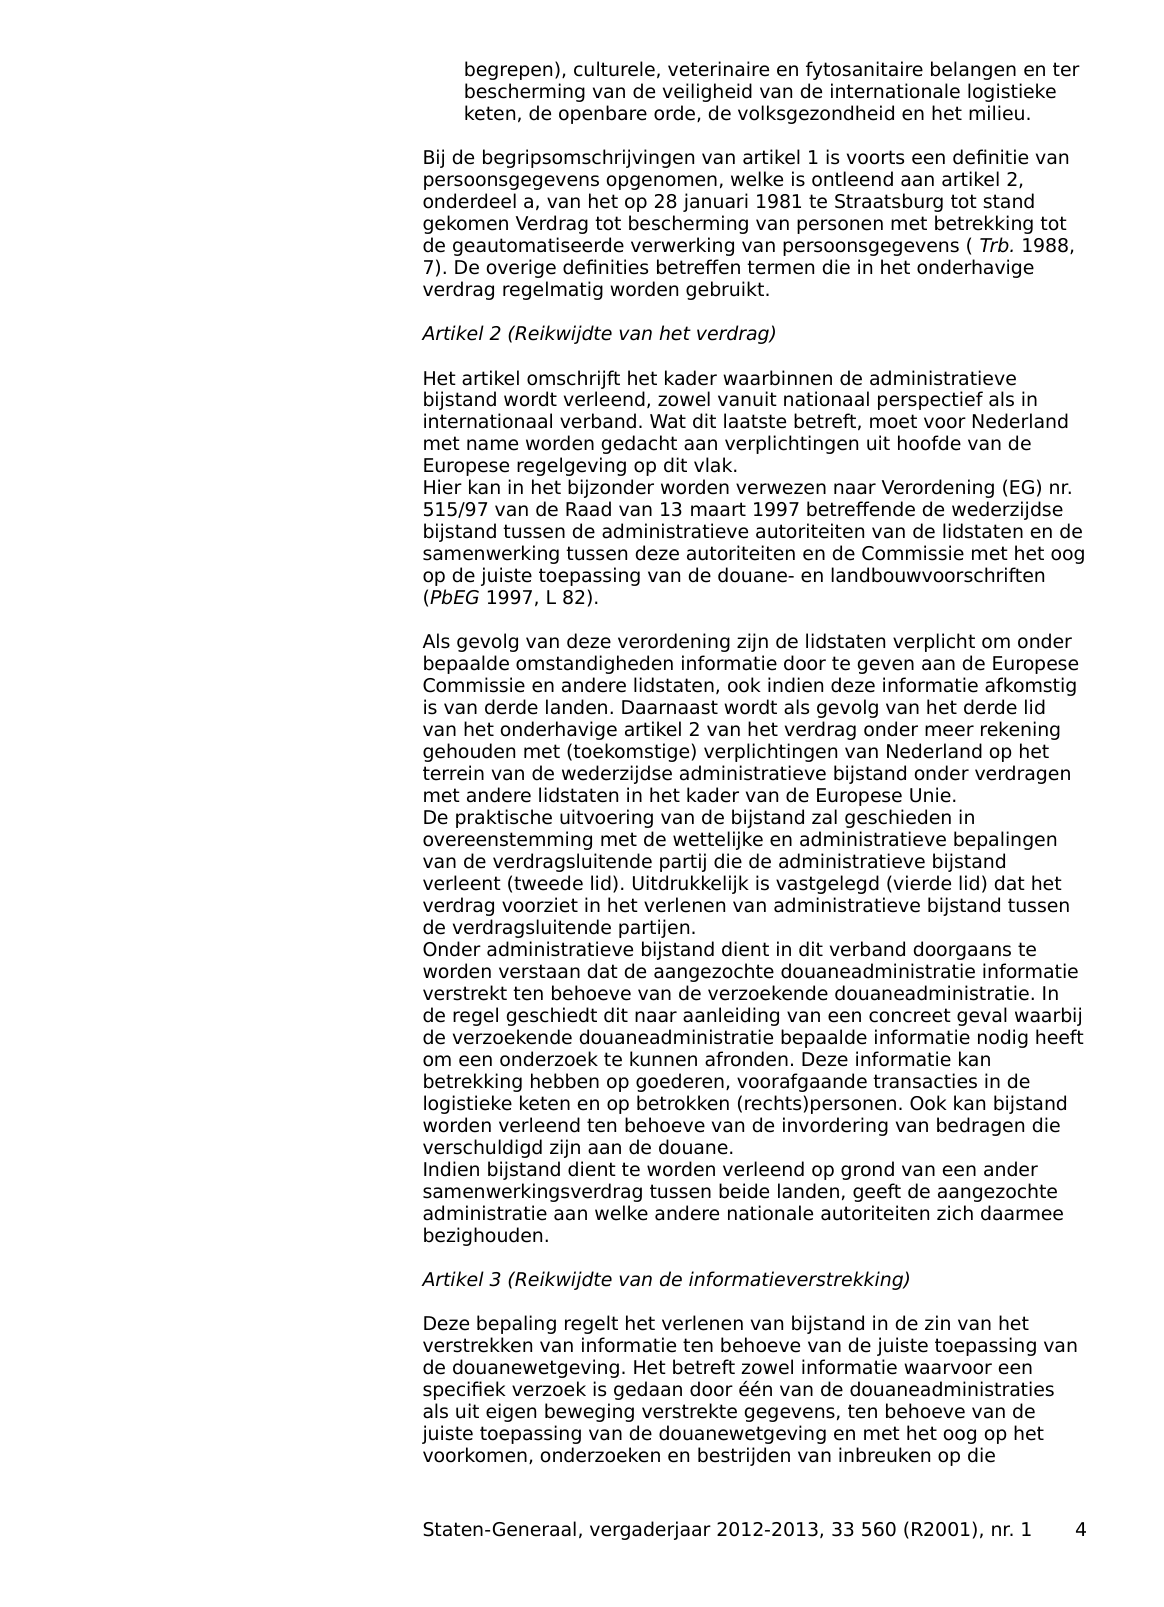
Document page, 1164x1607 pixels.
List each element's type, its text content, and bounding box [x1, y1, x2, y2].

text begrepen), culturele, veterinaire en fytosanitaire belangen en ter bescherming van de veiligheid van de internationale logistieke keten, de openbare orde, de volksgezondheid en het milieu. [422, 59, 1087, 125]
subtitle Artikel 2 (Reikwijdte van het verdrag) [422, 323, 1087, 345]
text Hier kan in het bijzonder worden verwezen naar Verordening (EG) nr. 515/97 van de Raad van 13 maart 1997 betreffende de wederzijdse bijstand tussen de administratieve autoriteiten van de lidstaten en de samenwerking tussen deze autoriteiten en de Commissie met het oog op de juiste toepassing van de douane- en landbouwvoorschriften (PbEG 1997, L 82). [422, 477, 1087, 609]
text Indien bijstand dient te worden verleend op grond van een ander samenwerkingsverdrag tussen beide landen, geeft de aangezochte administratie aan welke andere nationale autoriteiten zich daarmee bezighouden. [422, 1159, 1087, 1247]
text Bij de begripsomschrijvingen van artikel 1 is voorts een definitie van persoonsgegevens opgenomen, welke is ontleend aan artikel 2, onderdeel a, van het op 28 januari 1981 te Straatsburg tot stand gekomen Verdrag tot bescherming van personen met betrekking tot de geautomatiseerde verwerking van persoonsgegevens ( Trb. 1988, 7). De overige definities betreffen termen die in het onderhavige verdrag regelmatig worden gebruikt. [422, 147, 1087, 301]
text Deze bepaling regelt het verlenen van bijstand in de zin van het verstrekken van informatie ten behoeve van de juiste toepassing van de douanewetgeving. Het betreft zowel informatie waarvoor een specifiek verzoek is gedaan door één van de douaneadministraties als uit eigen beweging verstrekte gegevens, ten behoeve van de juiste toepassing van de douanewetgeving en met het oog op het voorkomen, onderzoeken en bestrijden van inbreuken op die [422, 1313, 1087, 1467]
text De praktische uitvoering van de bijstand zal geschieden in overeenstemming met de wettelijke en administratieve bepalingen van de verdragsluitende partij die de administratieve bijstand verleent (tweede lid). Uitdrukkelijk is vastgelegd (vierde lid) dat het verdrag voorziet in het verlenen van administratieve bijstand tussen de verdragsluitende partijen. [422, 807, 1087, 939]
text Onder administratieve bijstand dient in dit verband doorgaans te worden verstaan dat de aangezochte douaneadministratie informatie verstrekt ten behoeve van de verzoekende douaneadministratie. In de regel geschiedt dit naar aanleiding van een concreet geval waarbij de verzoekende douaneadministratie bepaalde informatie nodig heeft om een onderzoek te kunnen afronden. Deze informatie kan betrekking hebben op goederen, voorafgaande transacties in de logistieke keten en op betrokken (rechts)personen. Ook kan bijstand worden verleend ten behoeve van de invordering van bedragen die verschuldigd zijn aan de douane. [422, 939, 1087, 1159]
subtitle Artikel 3 (Reikwijdte van de informatieverstrekking) [422, 1269, 1087, 1291]
text Het artikel omschrijft het kader waarbinnen de administratieve bijstand wordt verleend, zowel vanuit nationaal perspectief als in internationaal verband. Wat dit laatste betreft, moet voor Nederland met name worden gedacht aan verplichtingen uit hoofde van de Europese regelgeving op dit vlak. [422, 367, 1087, 477]
text Als gevolg van deze verordening zijn de lidstaten verplicht om onder bepaalde omstandigheden informatie door te geven aan de Europese Commissie en andere lidstaten, ook indien deze informatie afkomstig is van derde landen. Daarnaast wordt als gevolg van het derde lid van het onderhavige artikel 2 van het verdrag onder meer rekening gehouden met (toekomstige) verplichtingen van Nederland op het terrein van de wederzijdse administratieve bijstand onder verdragen met andere lidstaten in het kader van de Europese Unie. [422, 631, 1087, 807]
